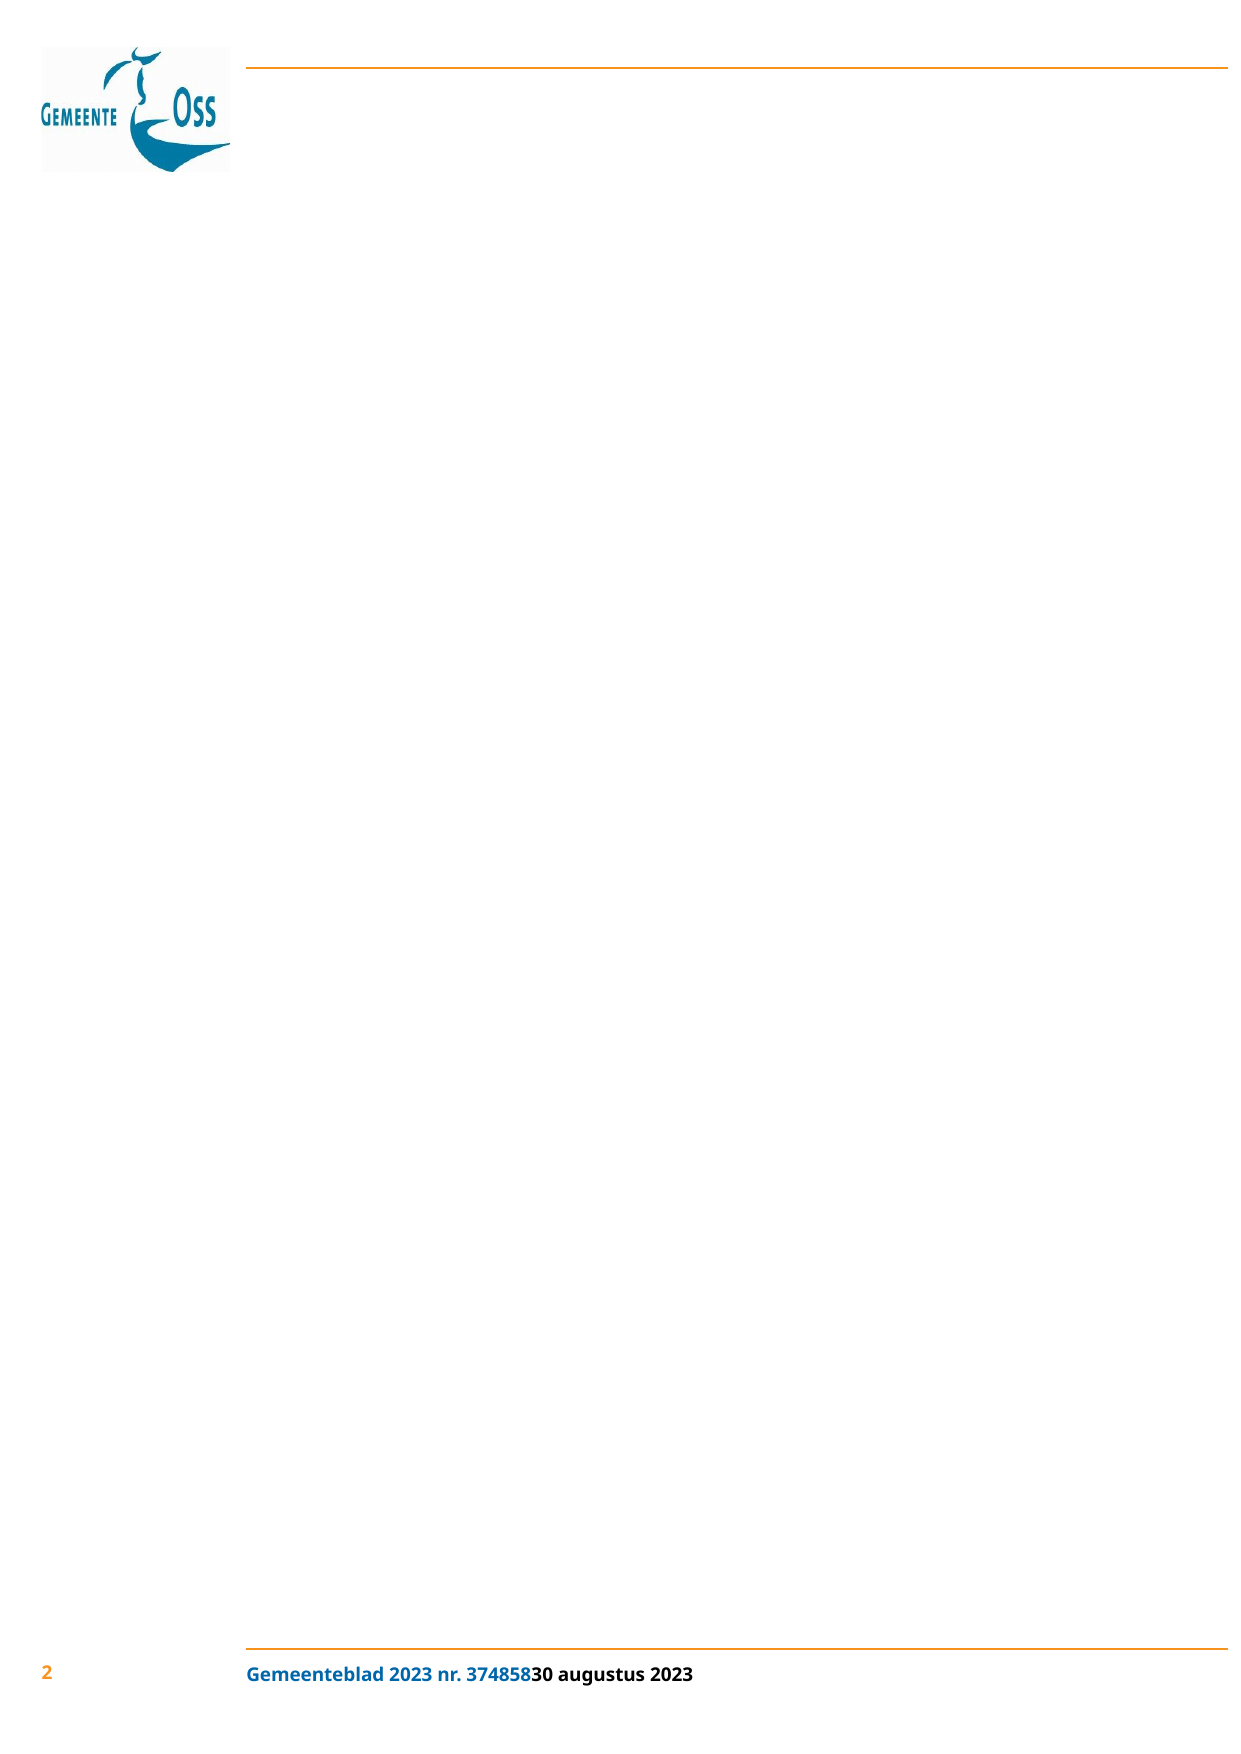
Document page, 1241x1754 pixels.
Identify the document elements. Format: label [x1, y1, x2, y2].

picture [41, 47, 231, 172]
